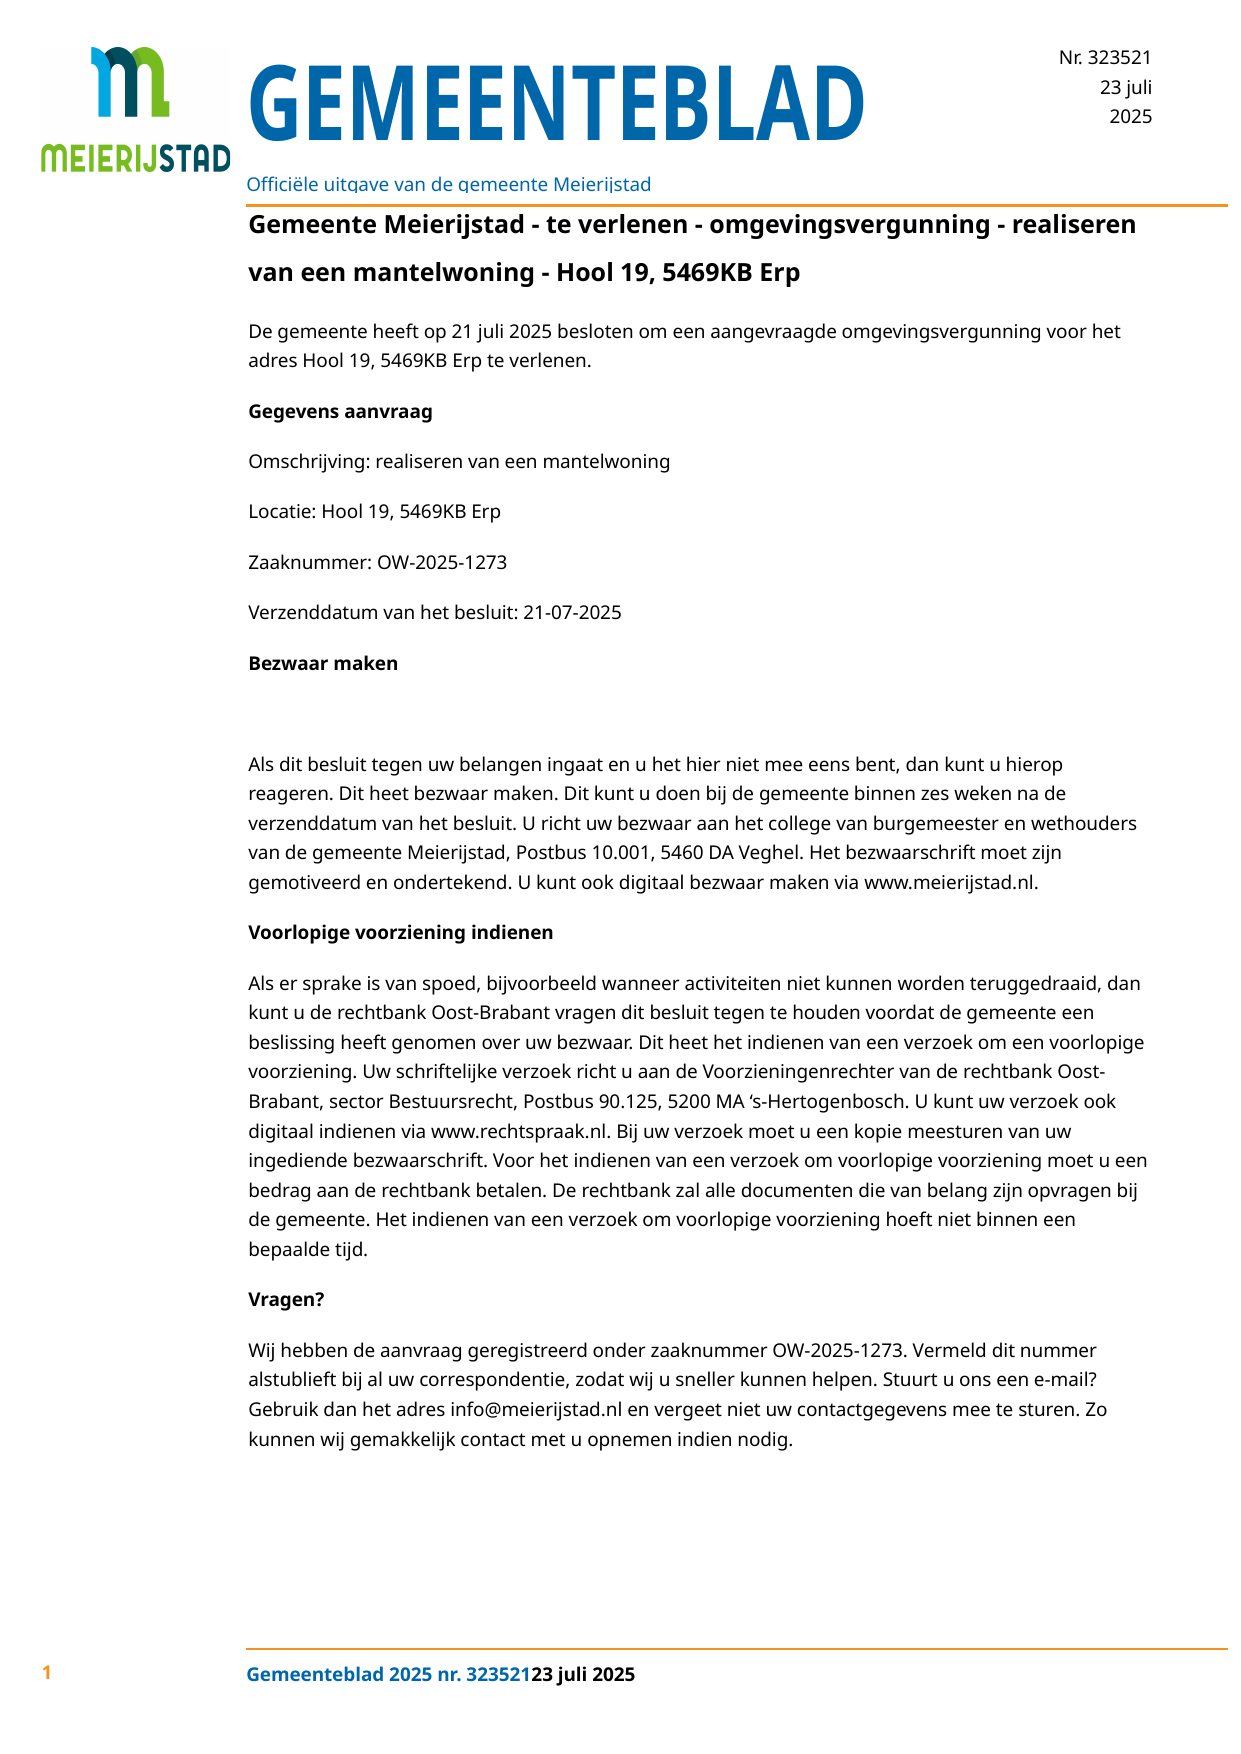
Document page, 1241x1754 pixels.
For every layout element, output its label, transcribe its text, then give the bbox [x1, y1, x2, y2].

text Verzenddatum van het besluit: 21-07-2025 [248, 599, 1152, 625]
text Vragen? [248, 1287, 1152, 1312]
text Omschrijving: realiseren van een mantelwoning [248, 448, 1152, 474]
text Zaaknummer: OW-2025-1273 [248, 549, 1152, 575]
text Voorlopige voorziening indienen [248, 919, 1152, 945]
text Locatie: Hool 19, 5469KB Erp [248, 499, 1152, 524]
text Gemeente Meierijstad - te verlenen - omgevingsvergunning - realiseren van een mantelwoning - Hool 19, 5469KB Erp [248, 207, 1152, 288]
text Wij hebben de aanvraag geregistreerd onder zaaknummer OW-2025-1273. Vermeld dit nummer alstublieft bij al uw correspondentie, zodat wij u sneller kunnen helpen. Stuurt u ons een e-mail? Gebruik dan het adres info@meierijstad.nl en vergeet niet uw contactgegevens mee te sturen. Zo kunnen wij gemakkelijk contact met u opnemen indien nodig. [248, 1337, 1152, 1452]
text De gemeente heeft op 21 juli 2025 besloten om een aangevraagde omgevingsvergunning voor het adres Hool 19, 5469KB Erp te verlenen. [248, 318, 1152, 373]
text Als dit besluit tegen uw belangen ingaat en u het hier niet mee eens bent, dan kunt u hierop reageren. Dit heet bezwaar maken. Dit kunt u doen bij de gemeente binnen zes weken na de verzenddatum van het besluit. U richt uw bezwaar aan het college van burgemeester en wethouders van de gemeente Meierijstad, Postbus 10.001, 5460 DA Veghel. Het bezwaarschrift moet zijn gemotiveerd en ondertekend. U kunt ook digitaal bezwaar maken via www.meierijstad.nl. [248, 751, 1152, 895]
text Als er sprake is van spoed, bijvoorbeeld wanneer activiteiten niet kunnen worden teruggedraaid, dan kunt u de rechtbank Oost-Brabant vragen dit besluit tegen te houden voordat de gemeente een beslissing heeft genomen over uw bezwaar. Dit heet het indienen van een verzoek om een voorlopige voorziening. Uw schriftelijke verzoek richt u aan de Voorzieningenrechter van de rechtbank Oost-Brabant, sector Bestuursrecht, Postbus 90.125, 5200 MA ‘s-Hertogenbosch. U kunt uw verzoek ook digitaal indienen via www.rechtspraak.nl. Bij uw verzoek moet u een kopie meesturen van uw ingediende bezwaarschrift. Voor het indienen van een verzoek om voorlopige voorziening moet u een bedrag aan de rechtbank betalen. De rechtbank zal alle documenten die van belang zijn opvragen bij de gemeente. Het indienen van een verzoek om voorlopige voorziening hoeft niet binnen een bepaalde tijd. [248, 970, 1152, 1262]
text Bezwaar maken [248, 650, 1152, 676]
text Gegevens aanvraag [248, 398, 1152, 424]
picture [41, 47, 231, 172]
